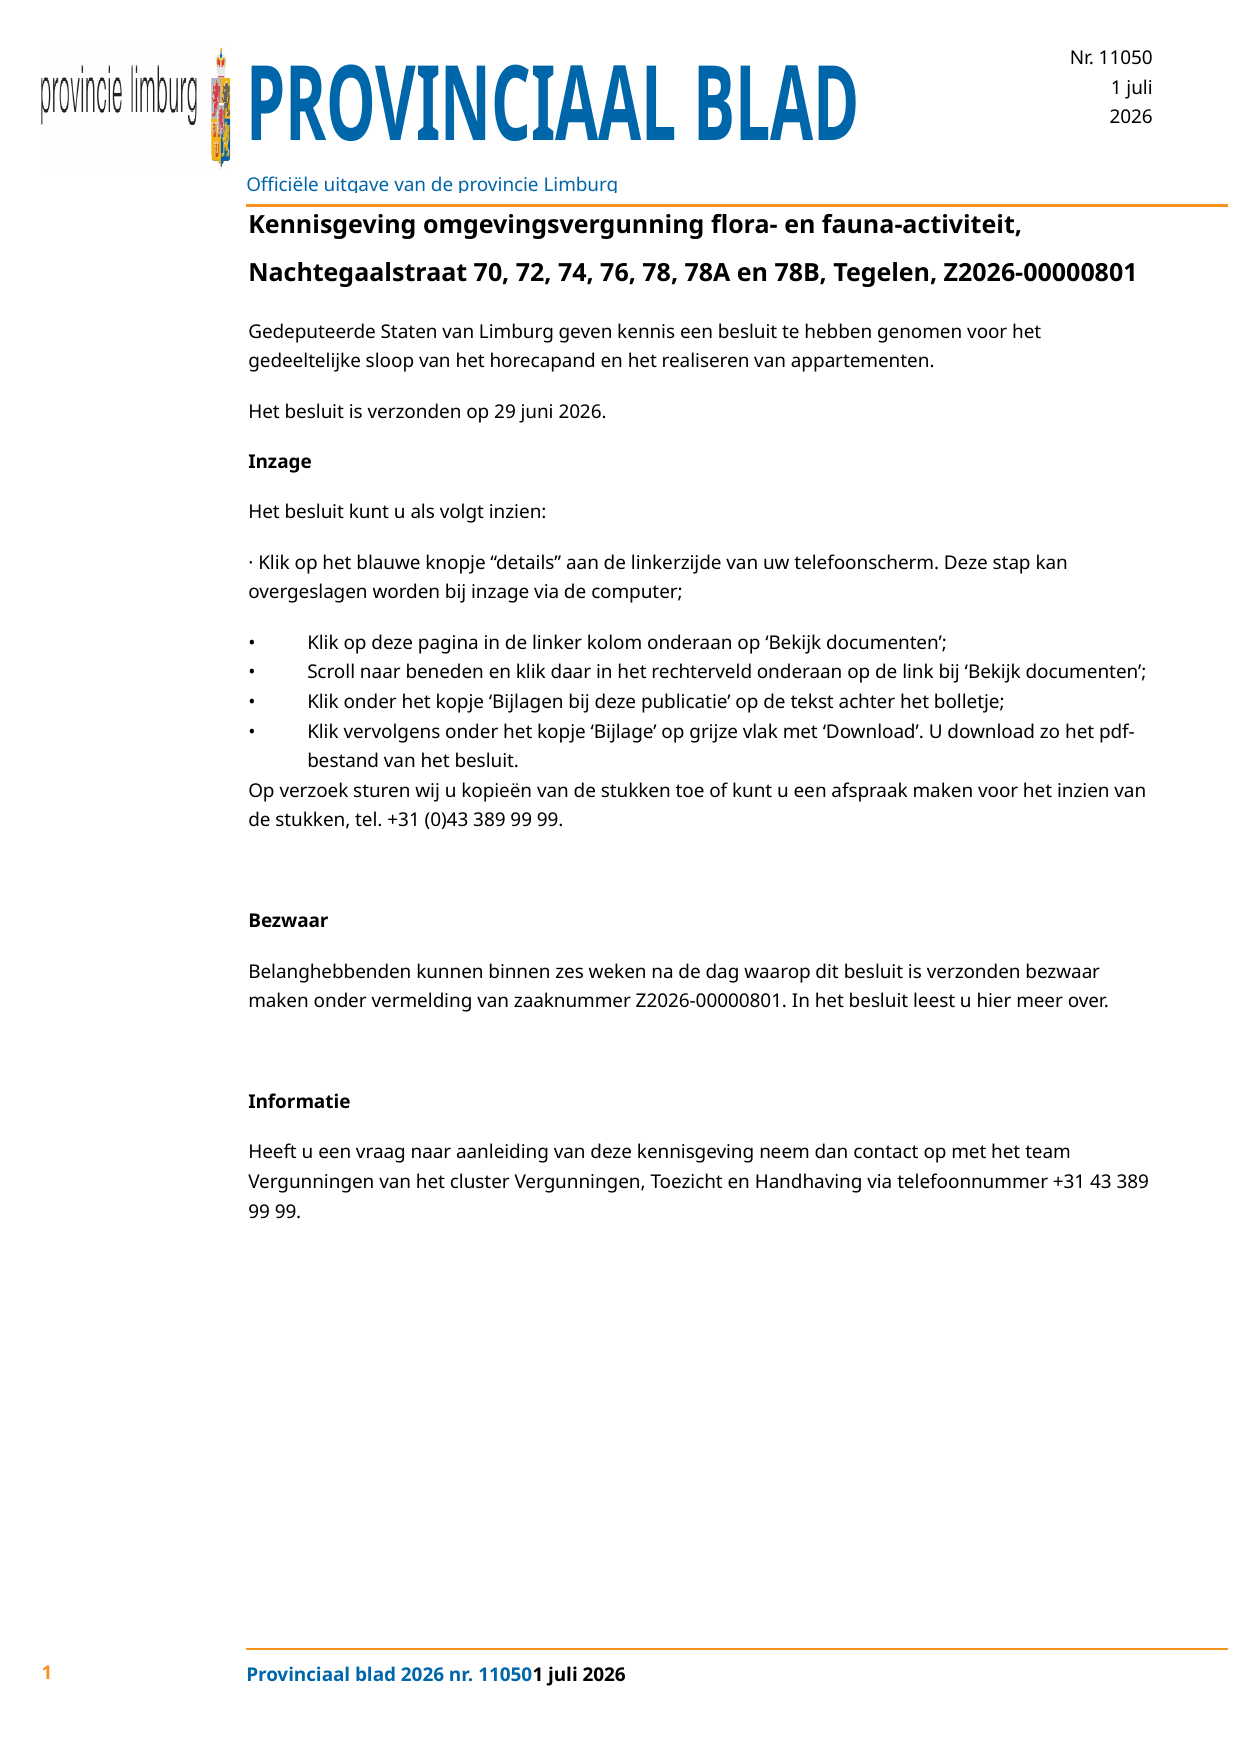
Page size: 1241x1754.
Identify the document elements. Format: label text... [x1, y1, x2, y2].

text Het besluit kunt u als volgt inzien: [248, 499, 1152, 524]
list Klik onder het kopje ‘Bijlagen bij deze publicatie’ op de tekst achter het bolletje; [248, 688, 1152, 714]
text Informatie [248, 1088, 1152, 1114]
list Scroll naar beneden en klik daar in het rechterveld onderaan op de link bij ‘Bekijk documenten’; [248, 659, 1152, 684]
text · Klik op het blauwe knopje “details” aan de linkerzijde van uw telefoonscherm. Deze stap kan overgeslagen worden bij inzage via de computer; [248, 549, 1152, 604]
list Klik op deze pagina in de linker kolom onderaan op ‘Bekijk documenten’; [248, 629, 1152, 655]
list Klik vervolgens onder het kopje ‘Bijlage’ op grijze vlak met ‘Download’. U download zo het pdf-bestand van het besluit. [248, 718, 1152, 773]
text Gedeputeerde Staten van Limburg geven kennis een besluit te hebben genomen voor het gedeeltelijke sloop van het horecapand en het realiseren van appartementen. [248, 318, 1152, 373]
text Kennisgeving omgevingsvergunning flora- en fauna-activiteit, Nachtegaalstraat 70, 72, 74, 76, 78, 78A en 78B, Tegelen, Z2026-00000801 [248, 207, 1152, 288]
picture [41, 47, 231, 172]
text Belanghebbenden kunnen binnen zes weken na de dag waarop dit besluit is verzonden bezwaar maken onder vermelding van zaaknummer Z2026-00000801. In het besluit leest u hier meer over. [248, 958, 1152, 1013]
text Het besluit is verzonden op 29 juni 2026. [248, 398, 1152, 424]
text Op verzoek sturen wij u kopieën van de stukken toe of kunt u een afspraak maken voor het inzien van de stukken, tel. +31 (0)43 389 99 99. [248, 777, 1152, 832]
text Heeft u een vraag naar aanleiding van deze kennisgeving neem dan contact op met het team Vergunningen van het cluster Vergunningen, Toezicht en Handhaving via telefoonnummer +31 43 389 99 99. [248, 1139, 1152, 1224]
text Inzage [248, 448, 1152, 474]
text Bezwaar [248, 907, 1152, 933]
